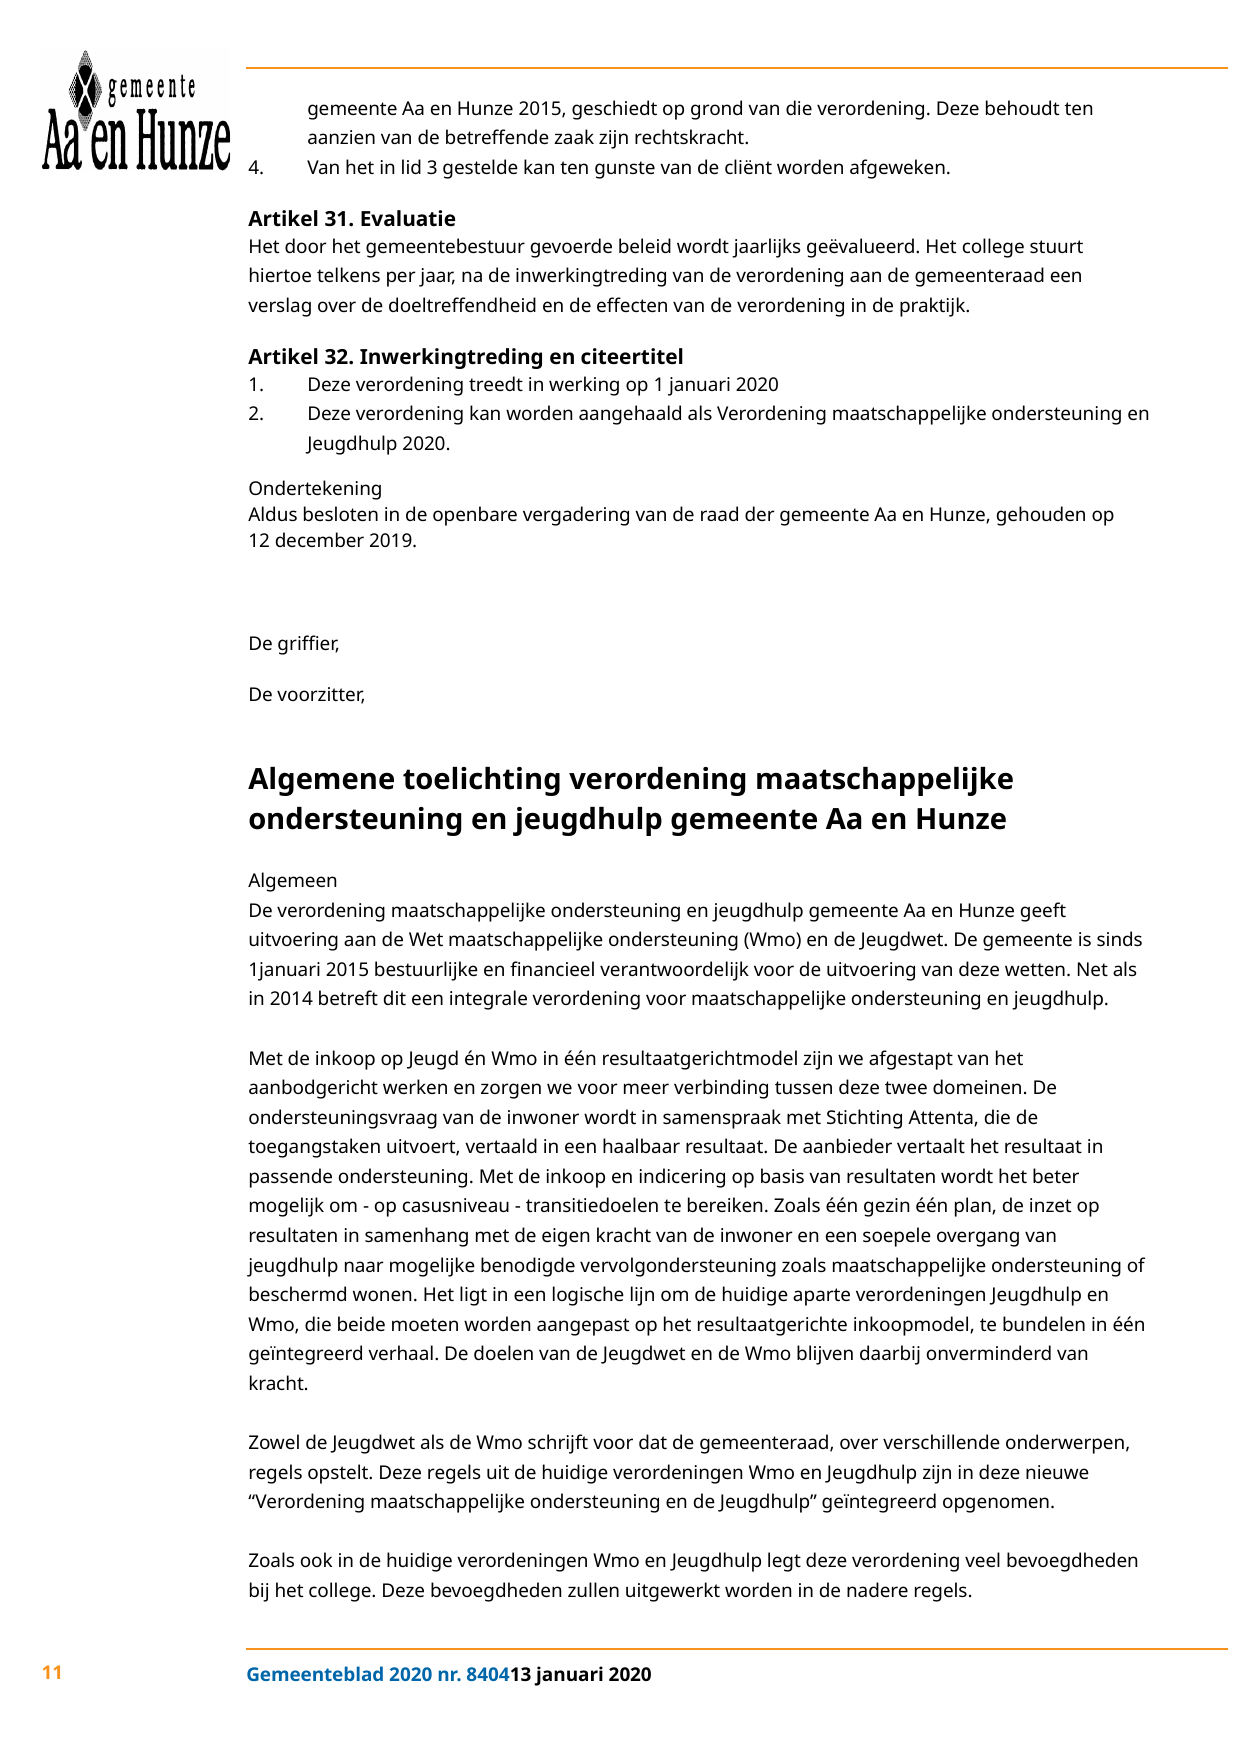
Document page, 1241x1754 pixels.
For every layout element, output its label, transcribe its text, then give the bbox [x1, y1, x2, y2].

text Algemeen [248, 867, 1152, 893]
text Ondertekening [248, 476, 1152, 501]
text Algemene toelichting verordening maatschappelijke ondersteuning en jeugdhulp gemeente Aa en Hunze [248, 759, 1152, 838]
text Artikel 31. Evaluatie [248, 204, 1152, 233]
text Artikel 32. Inwerkingtreding en citeertitel [248, 342, 1152, 371]
text Aldus besloten in de openbare vergadering van de raad der gemeente Aa en Hunze, gehouden op [248, 501, 1152, 527]
text Het door het gemeentebestuur gevoerde beleid wordt jaarlijks geëvalueerd. Het college stuurt hiertoe telkens per jaar, na de inwerkingtreding van de verordening aan de gemeenteraad een verslag over de doeltreffendheid en de effecten van de verordening in de praktijk. [248, 233, 1152, 318]
list Van het in lid 3 gestelde kan ten gunste van de cliënt worden afgeweken. [248, 154, 1152, 180]
list Deze verordening treedt in werking op 1 januari 2020 [248, 371, 1152, 397]
picture [41, 47, 231, 172]
list Deze verordening kan worden aangehaald als Verordening maatschappelijke ondersteuning en Jeugdhulp 2020. [248, 400, 1152, 456]
text De verordening maatschappelijke ondersteuning en jeugdhulp gemeente Aa en Hunze geeft uitvoering aan de Wet maatschappelijke ondersteuning (Wmo) en de Jeugdwet. De gemeente is sinds 1januari 2015 bestuurlijke en financieel verantwoordelijk voor de uitvoering van deze wetten. Net als in 2014 betreft dit een integrale verordening voor maatschappelijke ondersteuning en jeugdhulp. [248, 897, 1152, 1011]
list gemeente Aa en Hunze 2015, geschiedt op grond van die verordening. Deze behoudt ten aanzien van de betreffende zaak zijn rechtskracht. [248, 95, 1152, 150]
text Zoals ook in de huidige verordeningen Wmo en Jeugdhulp legt deze verordening veel bevoegdheden bij het college. Deze bevoegdheden zullen uitgewerkt worden in de nadere regels. [248, 1548, 1152, 1603]
text Met de inkoop op Jeugd én Wmo in één resultaatgerichtmodel zijn we afgestapt van het aanbodgericht werken en zorgen we voor meer verbinding tussen deze twee domeinen. De ondersteuningsvraag van de inwoner wordt in samenspraak met Stichting Attenta, die de toegangstaken uitvoert, vertaald in een haalbaar resultaat. De aanbieder vertaalt het resultaat in passende ondersteuning. Met de inkoop en indicering op basis van resultaten wordt het beter mogelijk om - op casusniveau - transitiedoelen te bereiken. Zoals één gezin één plan, de inzet op resultaten in samenhang met de eigen kracht van de inwoner en een soepele overgang van jeugdhulp naar mogelijke benodigde vervolgondersteuning zoals maatschappelijke ondersteuning of beschermd wonen. Het ligt in een logische lijn om de huidige aparte verordeningen Jeugdhulp en Wmo, die beide moeten worden aangepast op het resultaatgerichte inkoopmodel, te bundelen in één geïntegreerd verhaal. De doelen van de Jeugdwet en de Wmo blijven daarbij onverminderd van kracht. [248, 1045, 1152, 1396]
text De griffier, [248, 630, 1152, 656]
text Zowel de Jeugdwet als de Wmo schrijft voor dat de gemeenteraad, over verschillende onderwerpen, regels opstelt. Deze regels uit de huidige verordeningen Wmo en Jeugdhulp zijn in deze nieuwe “Verordening maatschappelijke ondersteuning en de Jeugdhulp” geïntegreerd opgenomen. [248, 1429, 1152, 1514]
text De voorzitter, [248, 681, 1152, 707]
text 12 december 2019. [248, 527, 1152, 553]
